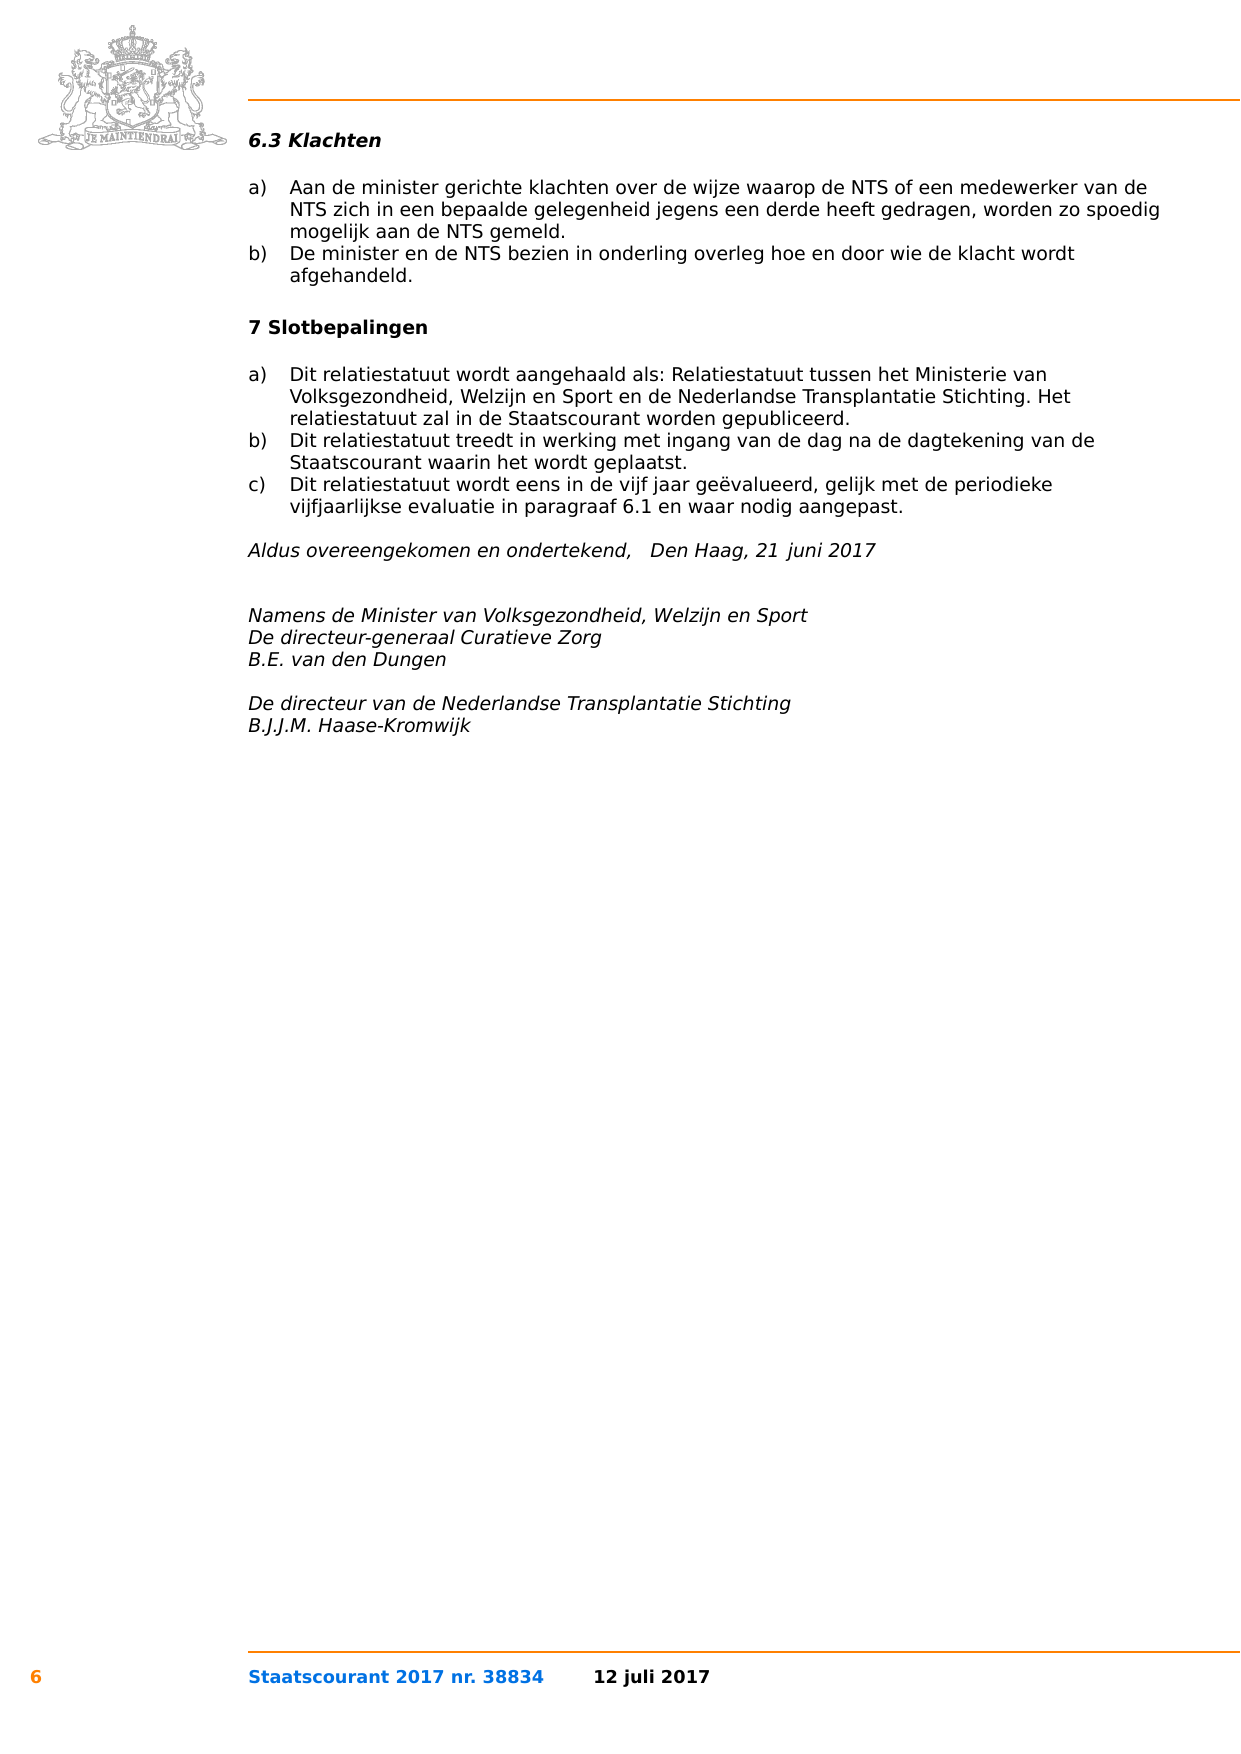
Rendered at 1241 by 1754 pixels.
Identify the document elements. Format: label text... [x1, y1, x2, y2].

text a) Dit relatiestatuut wordt aangehaald als: Relatiestatuut tussen het Ministerie van Volksgezondheid, Welzijn en Sport en de Nederlandse Transplantatie Stichting. Het relatiestatuut zal in de Staatscourant worden gepubliceerd. [248, 364, 1163, 430]
text Namens de Minister van Volksgezondheid, Welzijn en Sport De directeur-generaal Curatieve Zorg B.E. van den Dungen [248, 583, 1163, 671]
text Aldus overeengekomen en ondertekend, Den Haag, 21 juni 2017 [248, 539, 1163, 561]
picture [38, 25, 227, 150]
text c) Dit relatiestatuut wordt eens in de vijf jaar geëvalueerd, gelijk met de periodieke vijfjaarlijkse evaluatie in paragraaf 6.1 en waar nodig aangepast. [248, 474, 1163, 518]
text a) Aan de minister gerichte klachten over de wijze waarop de NTS of een medewerker van de NTS zich in een bepaalde gelegenheid jegens een derde heeft gedragen, worden zo spoedig mogelijk aan de NTS gemeld. [248, 177, 1163, 243]
subtitle 6.3 Klachten [248, 130, 1163, 152]
text b) Dit relatiestatuut treedt in werking met ingang van de dag na de dagtekening van de Staatscourant waarin het wordt geplaatst. [248, 430, 1163, 474]
text De directeur van de Nederlandse Transplantatie Stichting B.J.J.M. Haase-Kromwijk [248, 693, 1163, 737]
text b) De minister en de NTS bezien in onderling overleg hoe en door wie de klacht wordt afgehandeld. [248, 243, 1163, 287]
subtitle 7 Slotbepalingen [248, 317, 1163, 339]
